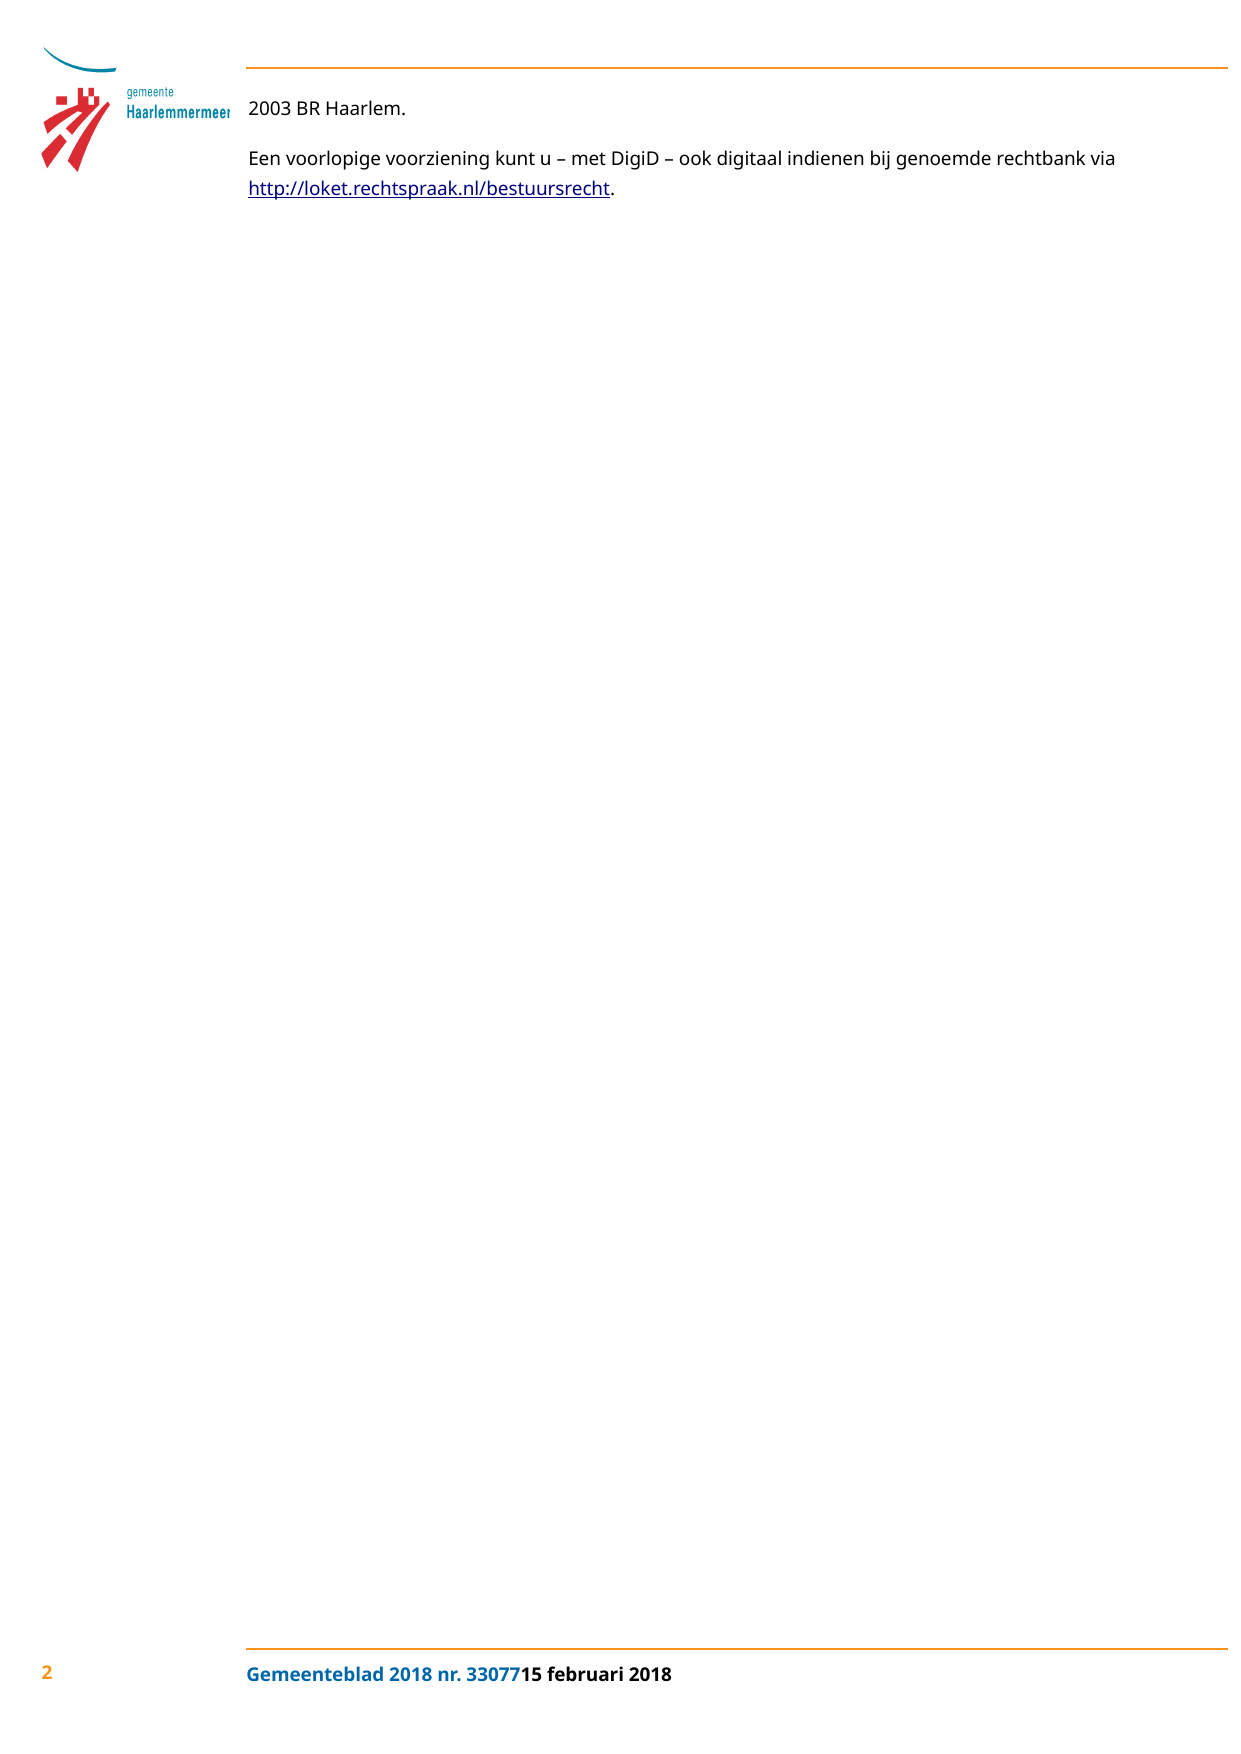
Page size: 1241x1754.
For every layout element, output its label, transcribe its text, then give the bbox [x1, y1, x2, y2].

text Een voorlopige voorziening kunt u – met DigiD – ook digitaal indienen bij genoemde rechtbank via http://loket.rechtspraak.nl/bestuursrecht. [248, 145, 1152, 201]
picture [41, 47, 231, 172]
text 2003 BR Haarlem. [248, 95, 1152, 121]
